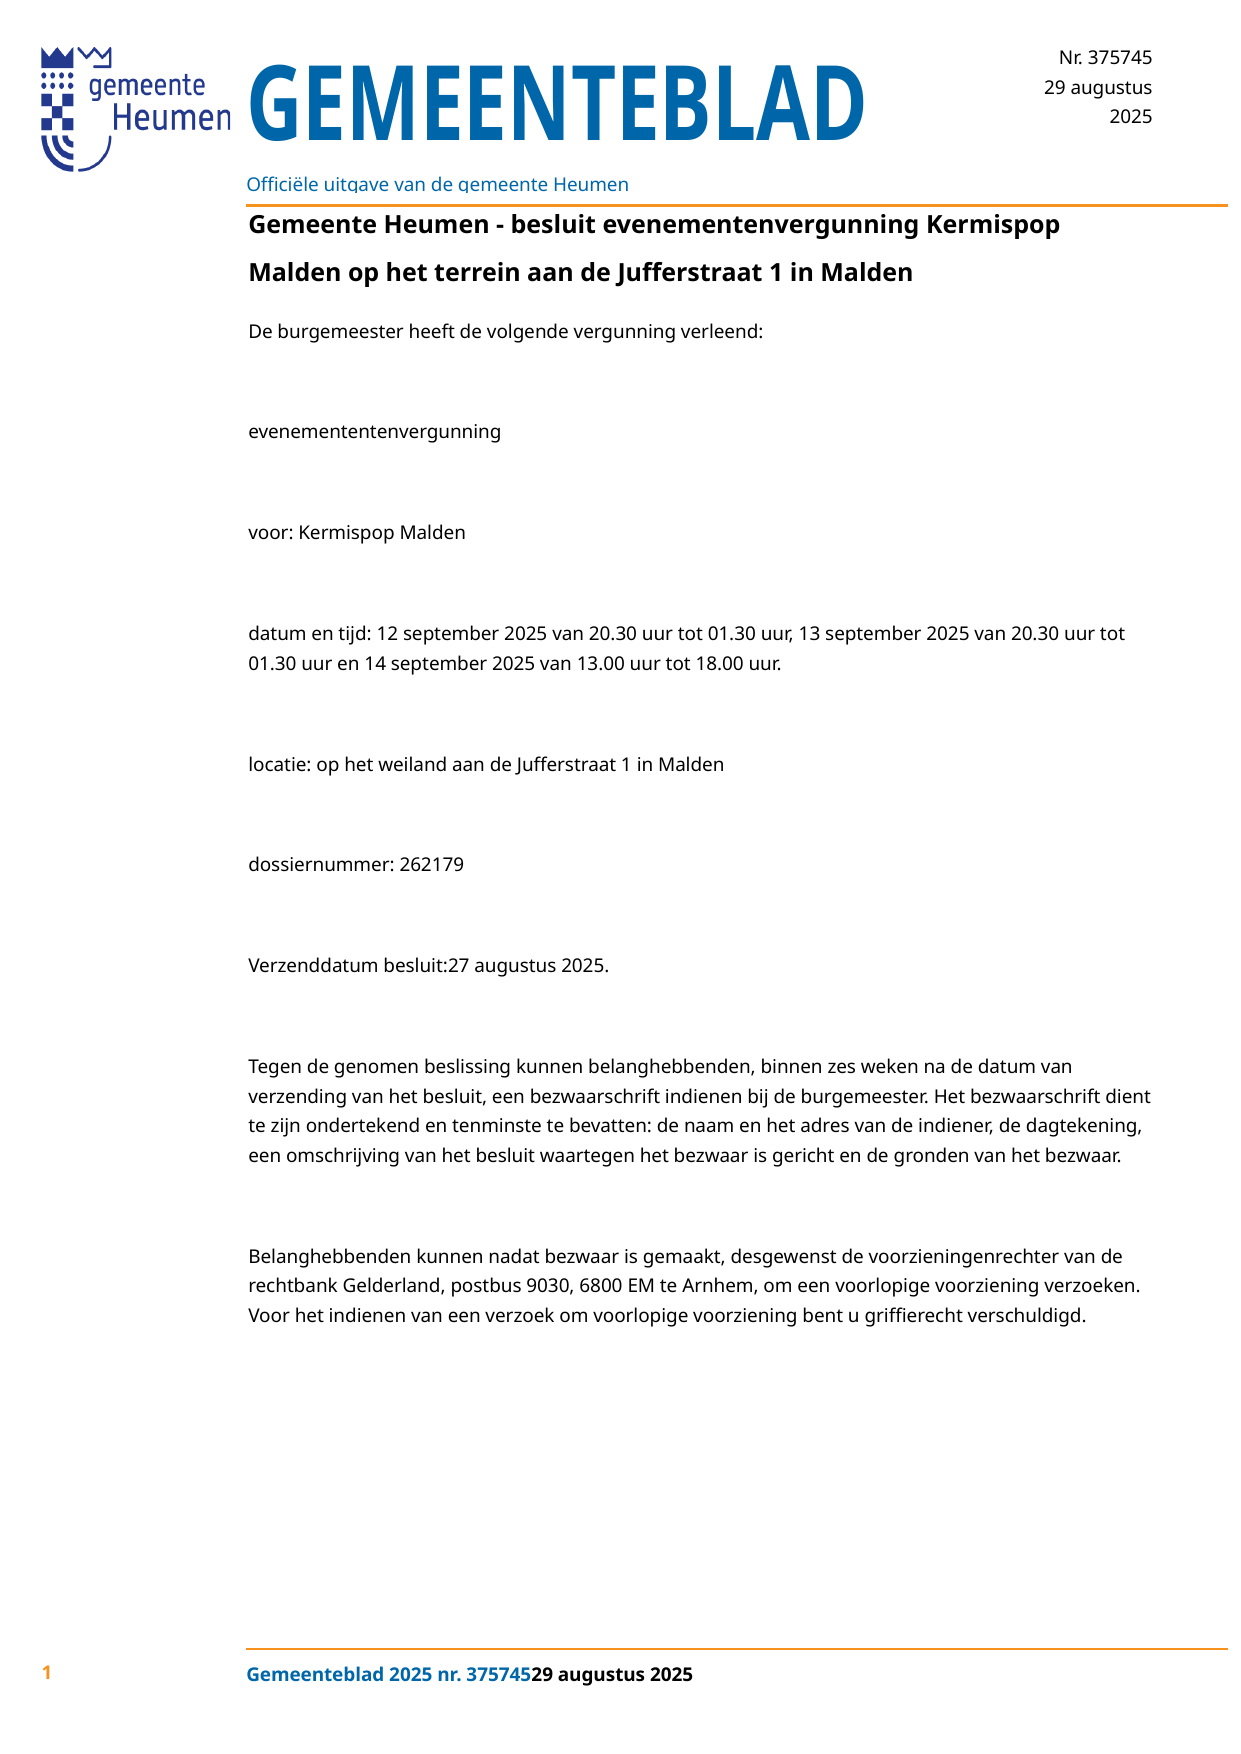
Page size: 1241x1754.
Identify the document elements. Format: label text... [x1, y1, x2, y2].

text Belanghebbenden kunnen nadat bezwaar is gemaakt, desgewenst de voorzieningenrechter van de rechtbank Gelderland, postbus 9030, 6800 EM te Arnhem, om een voorlopige voorziening verzoeken. Voor het indienen van een verzoek om voorlopige voorziening bent u griffierecht verschuldigd. [248, 1243, 1152, 1328]
text Tegen de genomen beslissing kunnen belanghebbenden, binnen zes weken na de datum van verzending van het besluit, een bezwaarschrift indienen bij de burgemeester. Het bezwaarschrift dient te zijn ondertekend en tenminste te bevatten: de naam en het adres van de indiener, de dagtekening, een omschrijving van het besluit waartegen het bezwaar is gericht en de gronden van het bezwaar. [248, 1053, 1152, 1168]
text evenemententenvergunning [248, 419, 1152, 444]
text Gemeente Heumen - besluit evenementenvergunning Kermispop Malden op het terrein aan de Jufferstraat 1 in Malden [248, 207, 1152, 288]
text dossiernummer: 262179 [248, 852, 1152, 877]
text datum en tijd: 12 september 2025 van 20.30 uur tot 01.30 uur, 13 september 2025 van 20.30 uur tot 01.30 uur en 14 september 2025 van 13.00 uur tot 18.00 uur. [248, 620, 1152, 676]
text locatie: op het weiland aan de Jufferstraat 1 in Malden [248, 751, 1152, 777]
text Verzenddatum besluit:27 augustus 2025. [248, 952, 1152, 978]
text De burgemeester heeft de volgende vergunning verleend: [248, 318, 1152, 344]
text voor: Kermispop Malden [248, 519, 1152, 545]
picture [41, 47, 231, 172]
